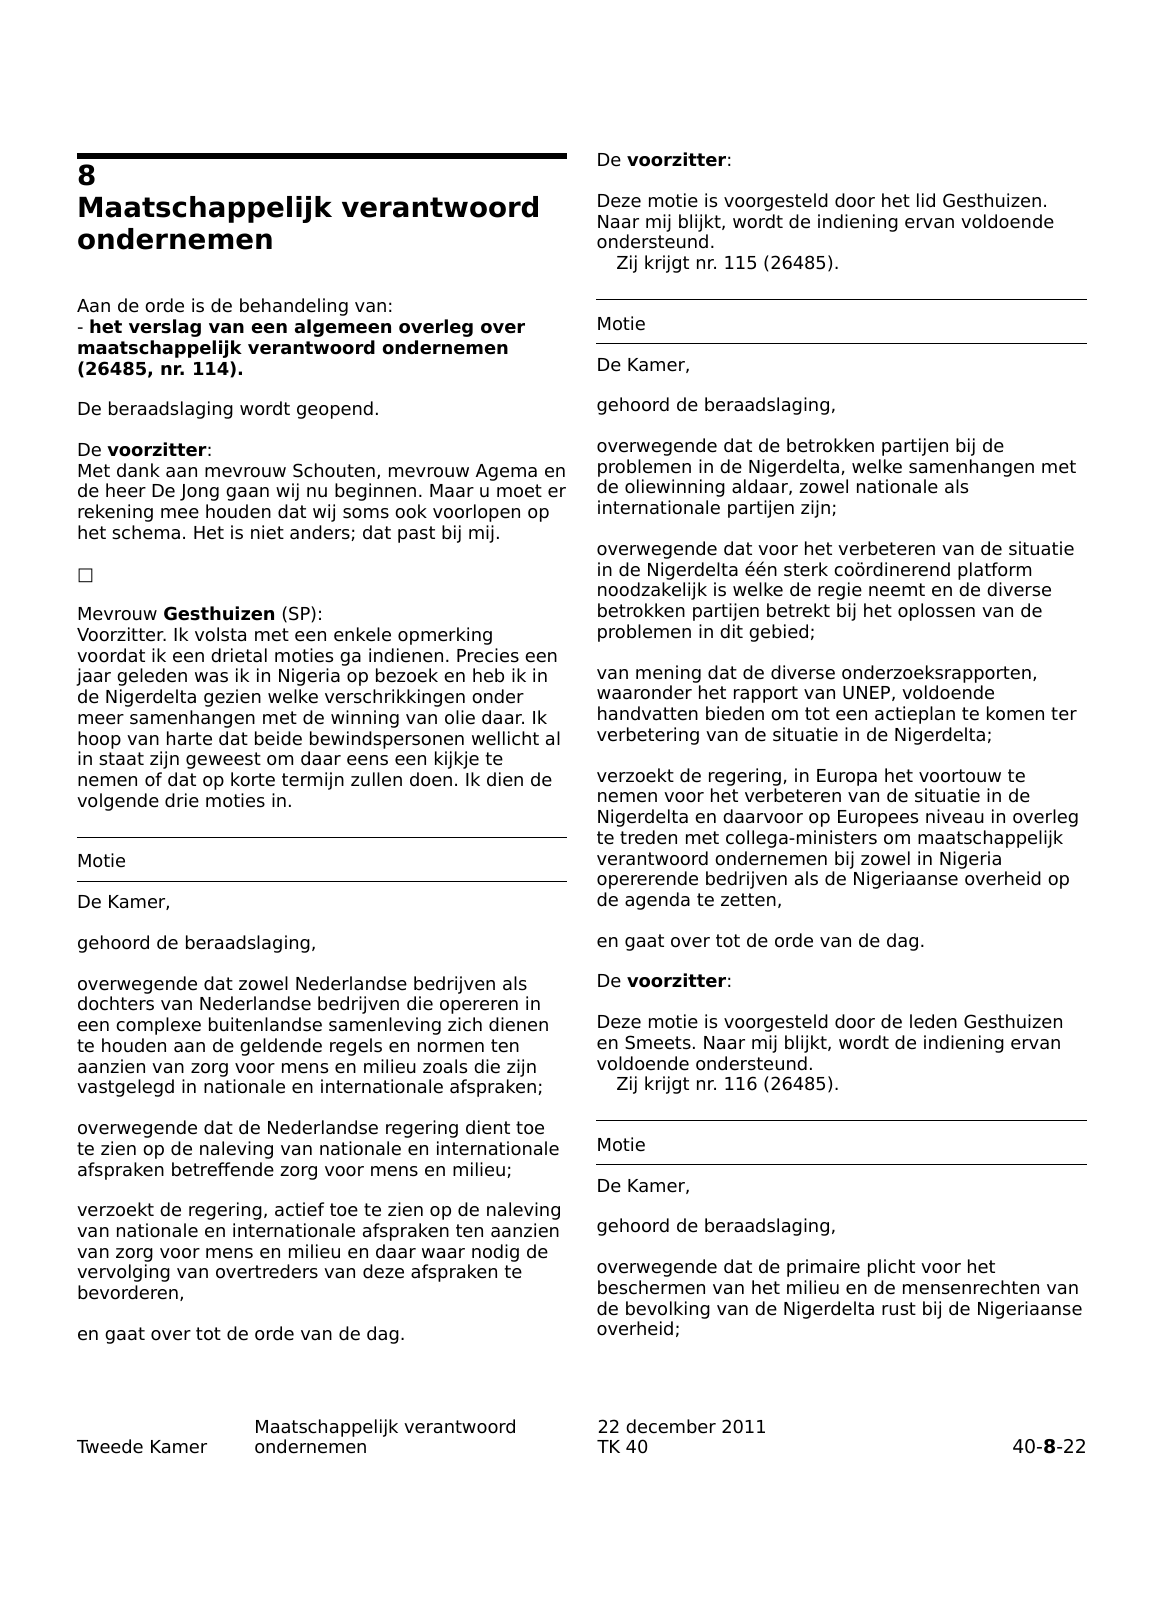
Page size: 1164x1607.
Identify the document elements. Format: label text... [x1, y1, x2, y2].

text - het verslag van een algemeen overleg over maatschappelijk verantwoord ondernemen (26485, nr. 114). [77, 317, 567, 379]
text Motie [77, 851, 567, 872]
text Mevrouw Gesthuizen (SP): [77, 604, 567, 625]
text verzoekt de regering, actief toe te zien op de naleving van nationale en internationale afspraken ten aanzien van zorg voor mens en milieu en daar waar nodig de vervolging van overtreders van deze afspraken te bevorderen, [77, 1200, 567, 1304]
text overwegende dat voor het verbeteren van de situatie in de Nigerdelta één sterk coördinerend platform noodzakelijk is welke de regie neemt en de diverse betrokken partijen betrekt bij het oplossen van de problemen in dit gebied; [596, 539, 1087, 642]
text gehoord de beraadslaging, [596, 1216, 1087, 1237]
text □ [77, 563, 567, 584]
text van mening dat de diverse onderzoeksrapporten, waaronder het rapport van UNEP, voldoende handvatten bieden om tot een actieplan te komen ter verbetering van de situatie in de Nigerdelta; [596, 662, 1087, 745]
text Met dank aan mevrouw Schouten, mevrouw Agema en de heer De Jong gaan wij nu beginnen. Maar u moet er rekening mee houden dat wij soms ook voorlopen op het schema. Het is niet anders; dat past bij mij. [77, 461, 567, 543]
text en gaat over tot de orde van de dag. [596, 931, 1087, 951]
text Deze motie is voorgesteld door de leden Gesthuizen en Smeets. Naar mij blijkt, wordt de indiening ervan voldoende ondersteund. [596, 1012, 1087, 1074]
text De voorzitter: [596, 150, 1087, 171]
text overwegende dat zowel Nederlandse bedrijven als dochters van Nederlandse bedrijven die opereren in een complexe buitenlandse samenleving zich dienen te houden aan de geldende regels en normen ten aanzien van zorg voor mens en milieu zoals die zijn vastgelegd in nationale en internationale afspraken; [77, 973, 567, 1098]
text Aan de orde is de behandeling van: [77, 296, 567, 317]
text De voorzitter: [596, 971, 1087, 992]
text Zij krijgt nr. 116 (26485). [596, 1074, 1087, 1095]
text De Kamer, [596, 354, 1087, 375]
text en gaat over tot de orde van de dag. [77, 1324, 567, 1344]
text Zij krijgt nr. 115 (26485). [596, 253, 1087, 274]
text Voorzitter. Ik volsta met een enkele opmerking voordat ik een drietal moties ga indienen. Precies een jaar geleden was ik in Nigeria op bezoek en heb ik in de Nigerdelta gezien welke verschrikkingen onder meer samenhangen met de winning van olie daar. Ik hoop van harte dat beide bewindspersonen wellicht al in staat zijn geweest om daar eens een kijkje te nemen of dat op korte termijn zullen doen. Ik dien de volgende drie moties in. [77, 625, 567, 811]
text overwegende dat de Nederlandse regering dient toe te zien op de naleving van nationale en internationale afspraken betreffende zorg voor mens en milieu; [77, 1118, 567, 1180]
text Deze motie is voorgesteld door het lid Gesthuizen. Naar mij blijkt, wordt de indiening ervan voldoende ondersteund. [596, 191, 1087, 253]
text Motie [596, 314, 1087, 334]
text gehoord de beraadslaging, [77, 933, 567, 953]
text De beraadslaging wordt geopend. [77, 399, 567, 420]
text overwegende dat de betrokken partijen bij de problemen in de Nigerdelta, welke samenhangen met de oliewinning aldaar, zowel nationale als internationale partijen zijn; [596, 436, 1087, 519]
text Motie [596, 1135, 1087, 1156]
title 8 Maatschappelijk verantwoord ondernemen [77, 159, 567, 256]
text De Kamer, [596, 1176, 1087, 1196]
text overwegende dat de primaire plicht voor het beschermen van het milieu en de mensenrechten van de bevolking van de Nigerdelta rust bij de Nigeriaanse overheid; [596, 1257, 1087, 1340]
text De voorzitter: [77, 440, 567, 461]
text gehoord de beraadslaging, [596, 395, 1087, 416]
text De Kamer, [77, 892, 567, 913]
text verzoekt de regering, in Europa het voortouw te nemen voor het verbeteren van de situatie in de Nigerdelta en daarvoor op Europees niveau in overleg te treden met collega-ministers om maatschappelijk verantwoord ondernemen bij zowel in Nigeria opererende bedrijven als de Nigeriaanse overheid op de agenda te zetten, [596, 765, 1087, 911]
